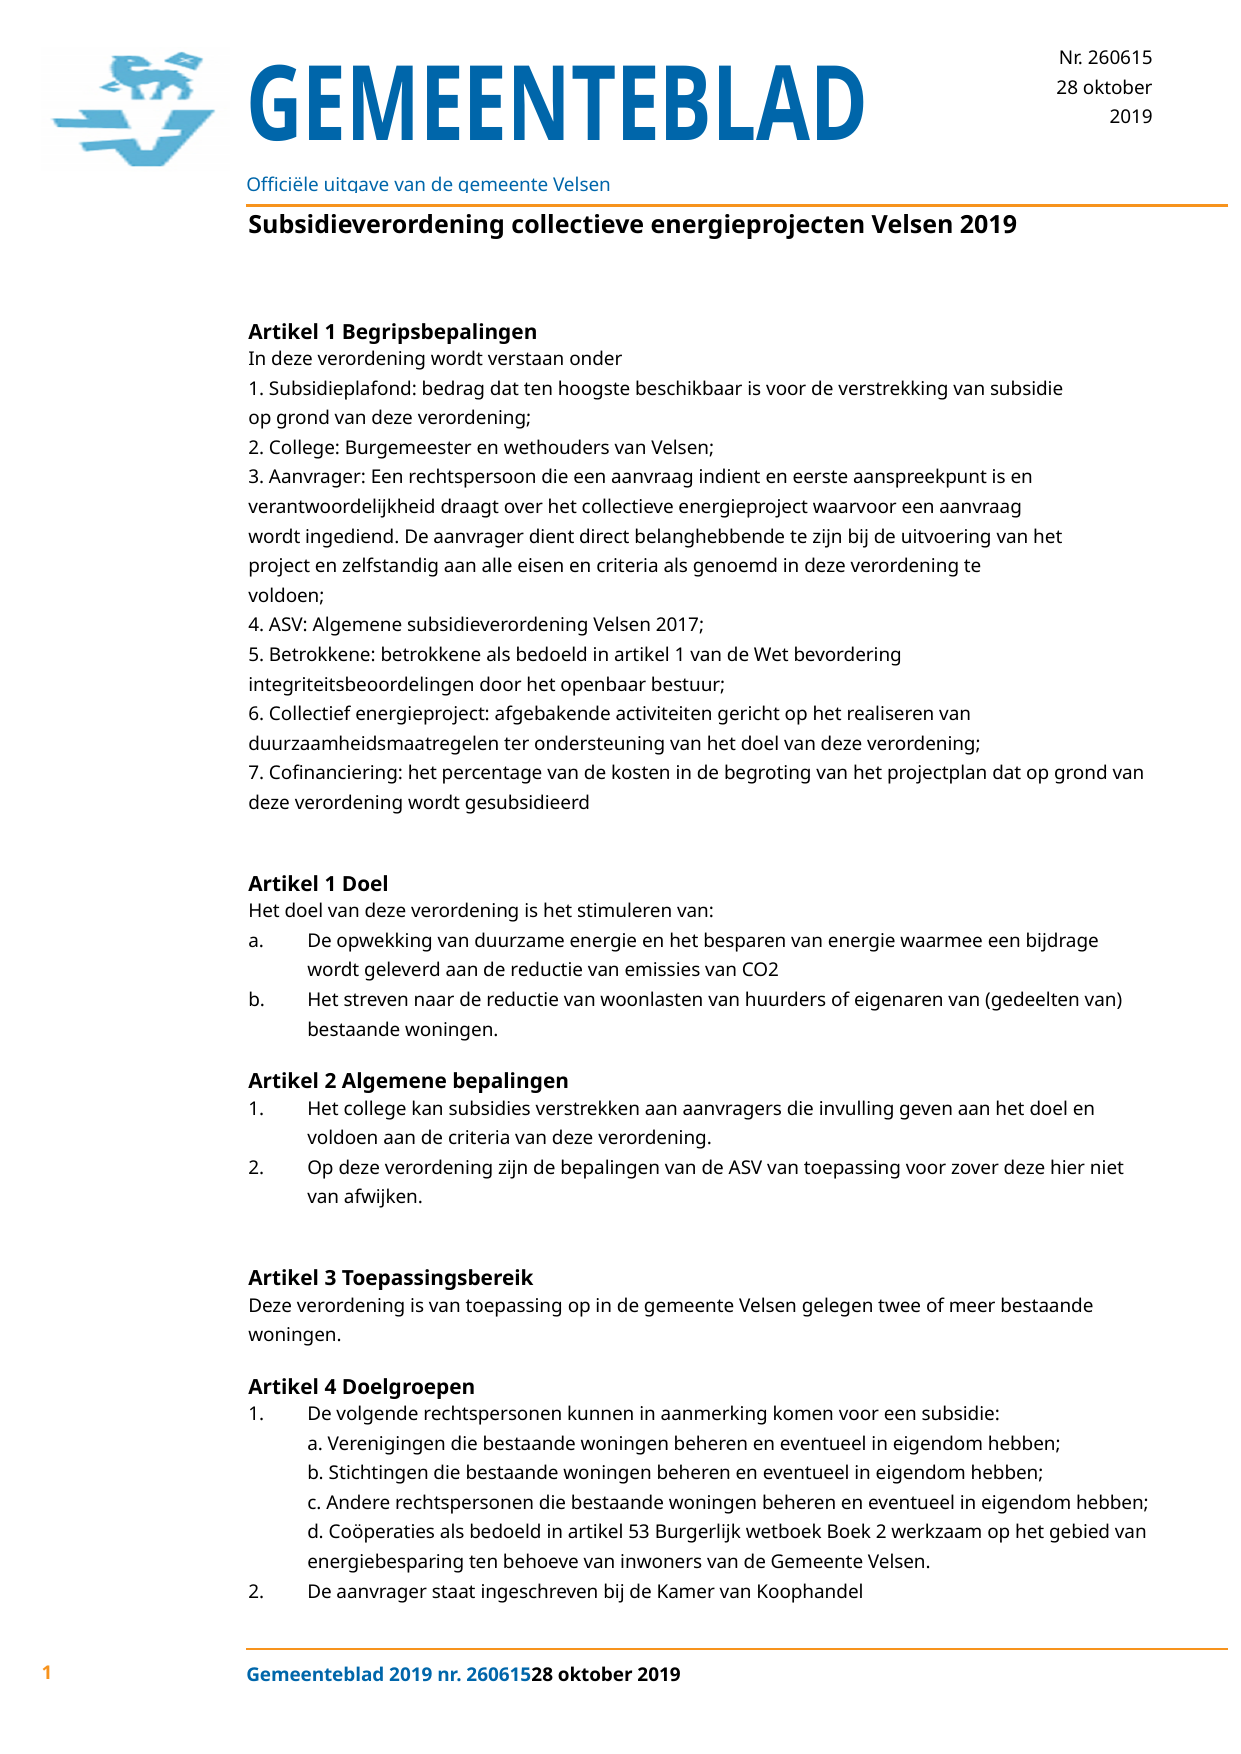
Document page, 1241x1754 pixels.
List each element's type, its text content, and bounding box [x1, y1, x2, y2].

list a. Verenigingen die bestaande woningen beheren en eventueel in eigendom hebben; [248, 1430, 1152, 1456]
text Artikel 4 Doelgroepen [248, 1372, 1152, 1400]
list d. Coöperaties als bedoeld in artikel 53 Burgerlijk wetboek Boek 2 werkzaam op het gebied van energiebesparing ten behoeve van inwoners van de Gemeente Velsen. [248, 1519, 1152, 1574]
text verantwoordelijkheid draagt over het collectieve energieproject waarvoor een aanvraag [248, 493, 1152, 519]
list De opwekking van duurzame energie en het besparen van energie waarmee een bijdrage wordt geleverd aan de reductie van emissies van CO2 [248, 927, 1152, 982]
picture [41, 47, 231, 172]
text project en zelfstandig aan alle eisen en criteria als genoemd in deze verordening te [248, 552, 1152, 578]
text 6. Collectief energieproject: afgebakende activiteiten gericht op het realiseren van [248, 700, 1152, 726]
list c. Andere rechtspersonen die bestaande woningen beheren en eventueel in eigendom hebben; [248, 1489, 1152, 1515]
text Het doel van deze verordening is het stimuleren van: [248, 897, 1152, 923]
text op grond van deze verordening; [248, 404, 1152, 430]
text 1. Subsidieplafond: bedrag dat ten hoogste beschikbaar is voor de verstrekking van subsidie [248, 375, 1152, 401]
text Artikel 3 Toepassingsbereik [248, 1263, 1152, 1292]
text 3. Aanvrager: Een rechtspersoon die een aanvraag indient en eerste aanspreekpunt is en [248, 464, 1152, 489]
list Het streven naar de reductie van woonlasten van huurders of eigenaren van (gedeelten van) bestaande woningen. [248, 986, 1152, 1042]
text 2. College: Burgemeester en wethouders van Velsen; [248, 434, 1152, 460]
text 5. Betrokkene: betrokkene als bedoeld in artikel 1 van de Wet bevordering [248, 641, 1152, 667]
text 7. Cofinanciering: het percentage van de kosten in de begroting van het projectplan dat op grond van deze verordening wordt gesubsidieerd [248, 759, 1152, 815]
text wordt ingediend. De aanvrager dient direct belanghebbende te zijn bij de uitvoering van het [248, 523, 1152, 548]
text In deze verordening wordt verstaan onder [248, 345, 1152, 371]
list De aanvrager staat ingeschreven bij de Kamer van Koophandel [248, 1578, 1152, 1603]
text integriteitsbeoordelingen door het openbaar bestuur; [248, 671, 1152, 696]
text Artikel 2 Algemene bepalingen [248, 1066, 1152, 1095]
text 4. ASV: Algemene subsidieverordening Velsen 2017; [248, 612, 1152, 637]
text voldoen; [248, 582, 1152, 608]
list Op deze verordening zijn de bepalingen van de ASV van toepassing voor zover deze hier niet van afwijken. [248, 1154, 1152, 1209]
text Artikel 1 Begripsbepalingen [248, 317, 1152, 345]
text Subsidieverordening collectieve energieprojecten Velsen 2019 [248, 207, 1152, 241]
text Artikel 1 Doel [248, 869, 1152, 897]
list Het college kan subsidies verstrekken aan aanvragers die invulling geven aan het doel en voldoen aan de criteria van deze verordening. [248, 1095, 1152, 1150]
text duurzaamheidsmaatregelen ter ondersteuning van het doel van deze verordening; [248, 730, 1152, 756]
list b. Stichtingen die bestaande woningen beheren en eventueel in eigendom hebben; [248, 1459, 1152, 1485]
text Deze verordening is van toepassing op in de gemeente Velsen gelegen twee of meer bestaande woningen. [248, 1292, 1152, 1347]
list De volgende rechtspersonen kunnen in aanmerking komen voor een subsidie: [248, 1400, 1152, 1426]
